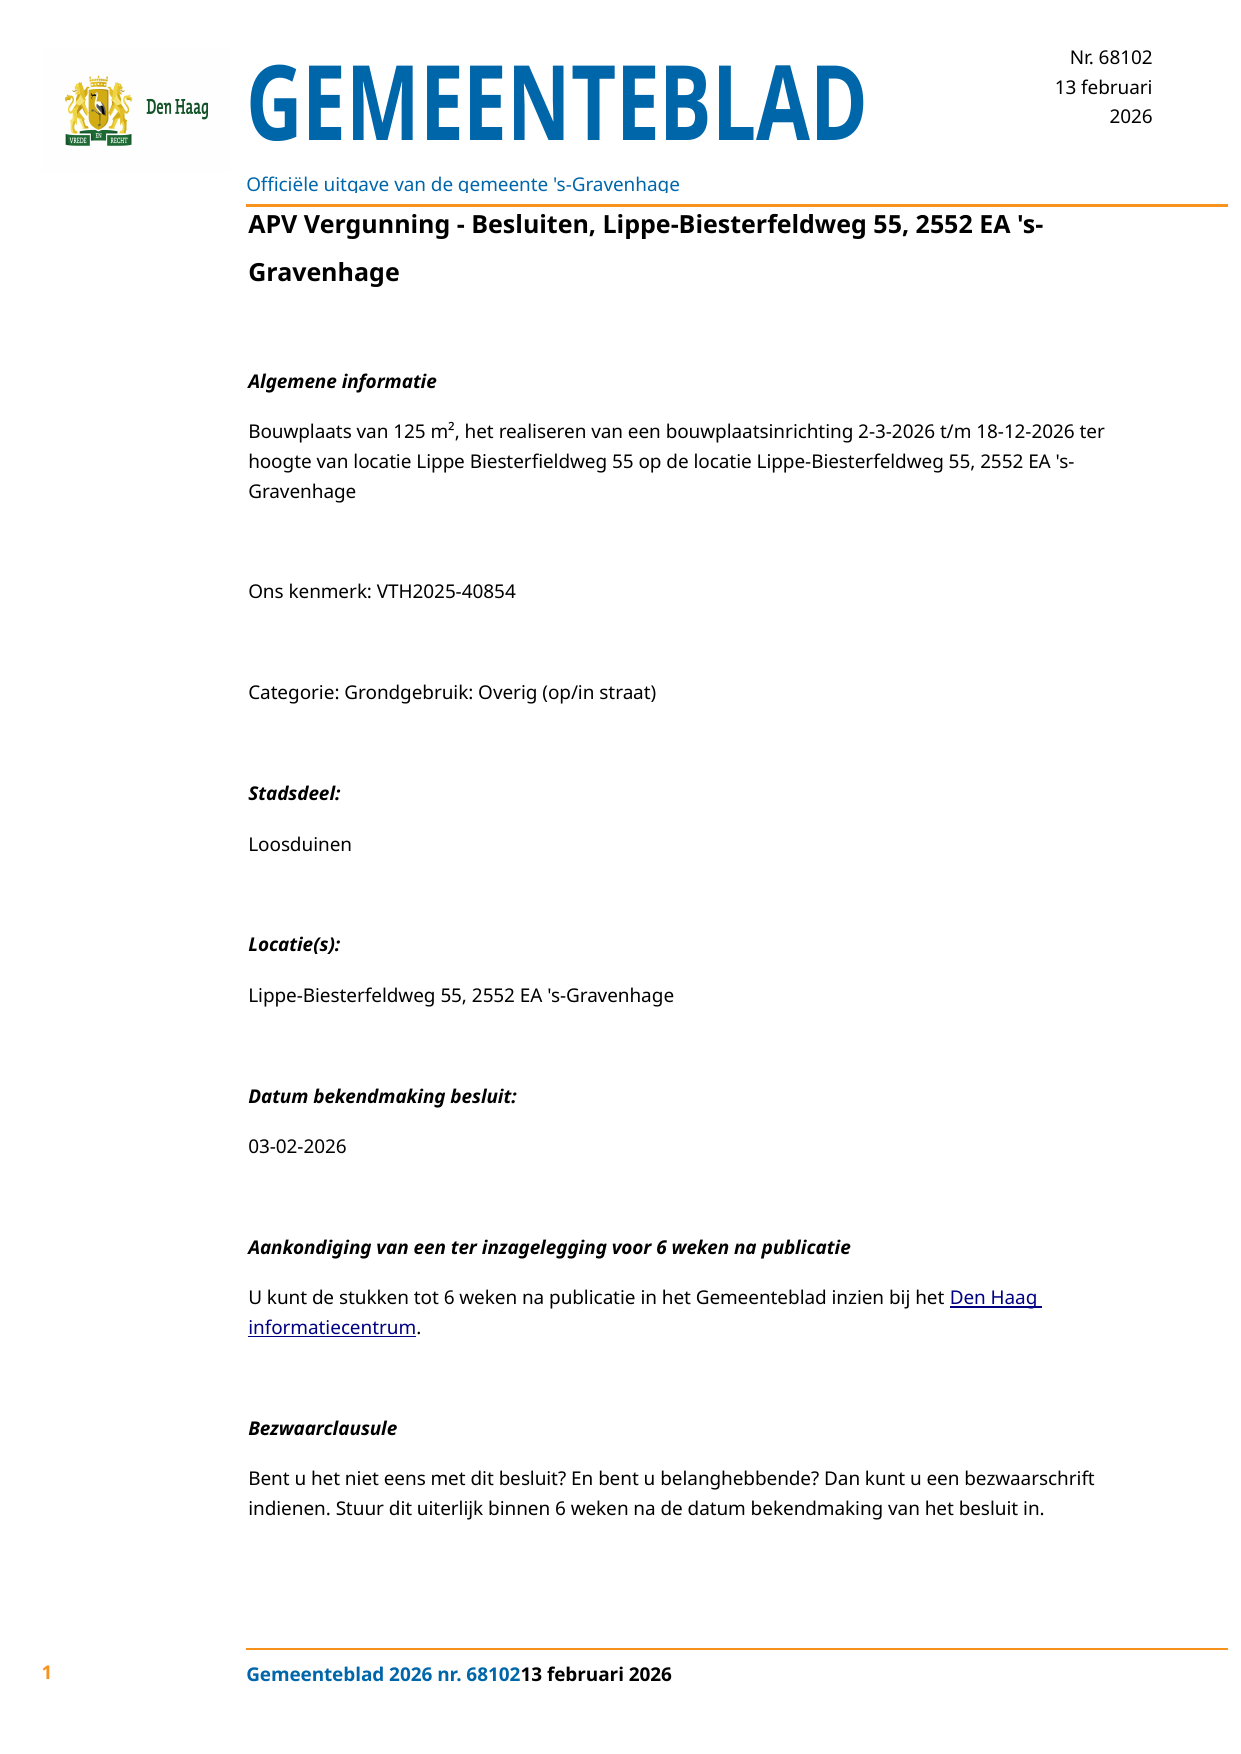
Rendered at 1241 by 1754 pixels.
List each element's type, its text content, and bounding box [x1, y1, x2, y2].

text Categorie: Grondgebruik: Overig (op/in straat) [248, 679, 1152, 705]
text U kunt de stukken tot 6 weken na publicatie in het Gemeenteblad inzien bij het Den Haag informatiecentrum. [248, 1284, 1152, 1340]
text Bouwplaats van 125 m², het realiseren van een bouwplaatsinrichting 2-3-2026 t/m 18-12-2026 ter hoogte van locatie Lippe Biesterfieldweg 55 op de locatie Lippe-Biesterfeldweg 55, 2552 EA 's-Gravenhage [248, 419, 1152, 504]
text Bezwaarclausule [248, 1415, 1152, 1441]
text 03-02-2026 [248, 1133, 1152, 1159]
text Aankondiging van een ter inzagelegging voor 6 weken na publicatie [248, 1234, 1152, 1260]
text Stadsdeel: [248, 780, 1152, 806]
text Bent u het niet eens met dit besluit? En bent u belanghebbende? Dan kunt u een bezwaarschrift indienen. Stuur dit uiterlijk binnen 6 weken na de datum bekendmaking van het besluit in. [248, 1465, 1152, 1521]
text Lippe-Biesterfeldweg 55, 2552 EA 's-Gravenhage [248, 982, 1152, 1008]
text Datum bekendmaking besluit: [248, 1083, 1152, 1109]
text Ons kenmerk: VTH2025-40854 [248, 579, 1152, 604]
text Algemene informatie [248, 368, 1152, 394]
text Locatie(s): [248, 932, 1152, 957]
text APV Vergunning - Besluiten, Lippe-Biesterfeldweg 55, 2552 EA 's-Gravenhage [248, 207, 1152, 288]
text Loosduinen [248, 831, 1152, 857]
picture [41, 47, 231, 172]
